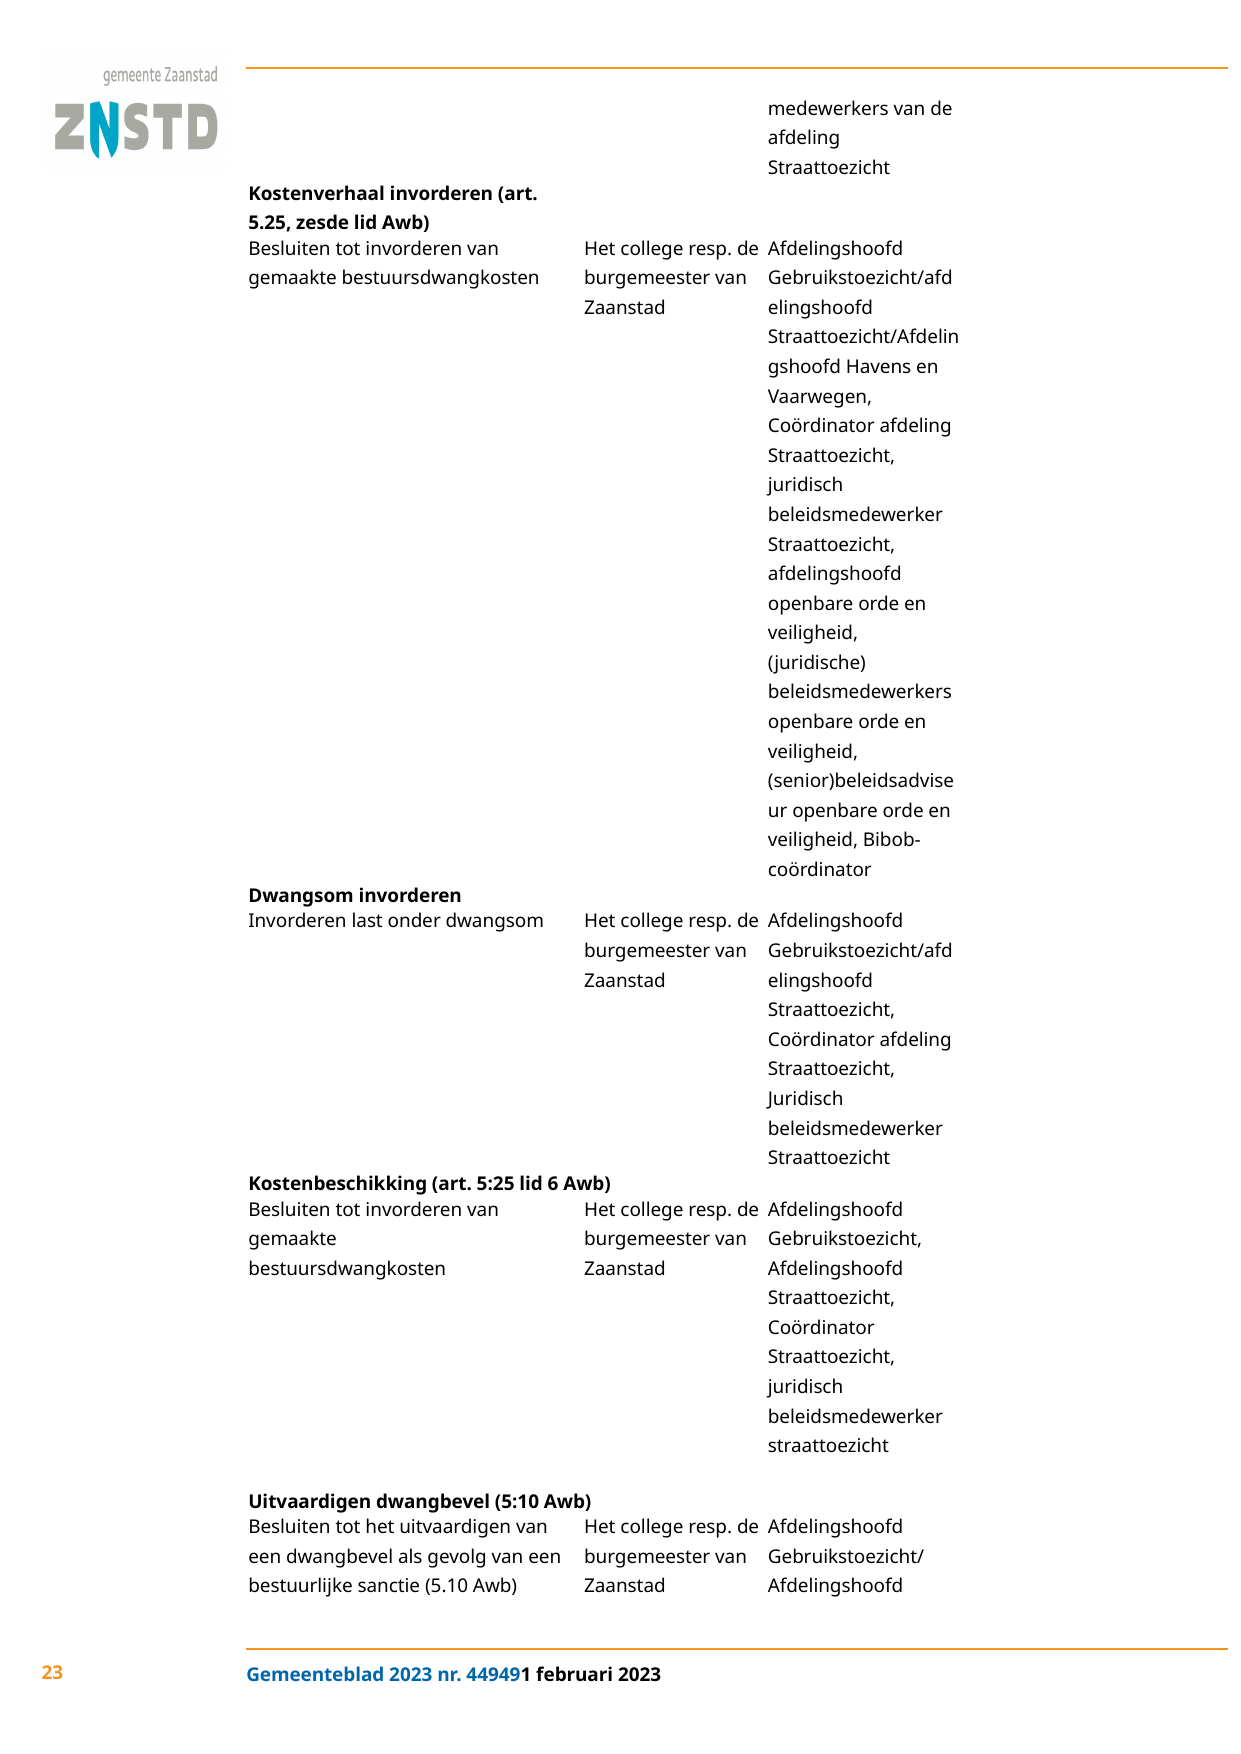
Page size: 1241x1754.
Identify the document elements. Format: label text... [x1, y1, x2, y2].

table_cell Afdelingshoofd Gebruikstoezicht, Afdelingshoofd Straattoezicht, Coördinator Straattoezicht, juridisch beleidsmedewerker straattoezicht [768, 1196, 960, 1488]
table_cell [584, 180, 768, 235]
table_cell [960, 882, 1152, 908]
table_cell Het college resp. de burgemeester van Zaanstad [584, 1196, 768, 1488]
table_cell [960, 1514, 1152, 1598]
table_cell Kostenbeschikking (art. 5:25 lid 6 Awb) [248, 1170, 1152, 1196]
table_cell Besluiten tot invorderen van gemaakte bestuursdwangkosten [248, 1196, 584, 1488]
table_cell Uitvaardigen dwangbevel (5:10 Awb) [248, 1488, 1152, 1513]
table_cell Dwangsom invorderen [248, 882, 584, 908]
table_cell Kostenverhaal invorderen (art. 5.25, zesde lid Awb) [248, 180, 584, 235]
table_cell [584, 95, 768, 180]
picture [41, 47, 231, 172]
table_cell [768, 882, 960, 908]
table_cell [960, 908, 1152, 1170]
table_cell [960, 180, 1152, 235]
table_cell [768, 180, 960, 235]
table_cell medewerkers van de afdeling Straattoezicht [768, 95, 960, 180]
table_cell Het college resp. de burgemeester van Zaanstad [584, 1514, 768, 1598]
table_cell [960, 1196, 1152, 1488]
table_cell Afdelingshoofd Gebruikstoezicht/ Afdelingshoofd [768, 1514, 960, 1598]
table_cell Het college resp. de burgemeester van Zaanstad [584, 908, 768, 1170]
table_cell [960, 235, 1152, 882]
table_cell Afdelingshoofd Gebruikstoezicht/afdelingshoofd Straattoezicht, Coördinator afdeling Straattoezicht, Juridisch beleidsmedewerker Straattoezicht [768, 908, 960, 1170]
table_cell Besluiten tot het uitvaardigen van een dwangbevel als gevolg van een bestuurlijke sanctie (5.10 Awb) [248, 1514, 584, 1598]
table_cell Invorderen last onder dwangsom [248, 908, 584, 1170]
table_cell [248, 95, 584, 180]
table_cell Afdelingshoofd Gebruikstoezicht/afdelingshoofd Straattoezicht/Afdelingshoofd Havens en Vaarwegen, Coördinator afdeling Straattoezicht, juridisch beleidsmedewerker Straattoezicht, afdelingshoofd openbare orde en veiligheid, (juridische) beleidsmedewerkers openbare orde en veiligheid, (senior)beleidsadviseur openbare orde en veiligheid, Bibob- coördinator [768, 235, 960, 882]
table_cell [584, 882, 768, 908]
table_cell [960, 95, 1152, 180]
table_cell Het college resp. de burgemeester van Zaanstad [584, 235, 768, 882]
table_cell Besluiten tot invorderen van gemaakte bestuursdwangkosten [248, 235, 584, 882]
